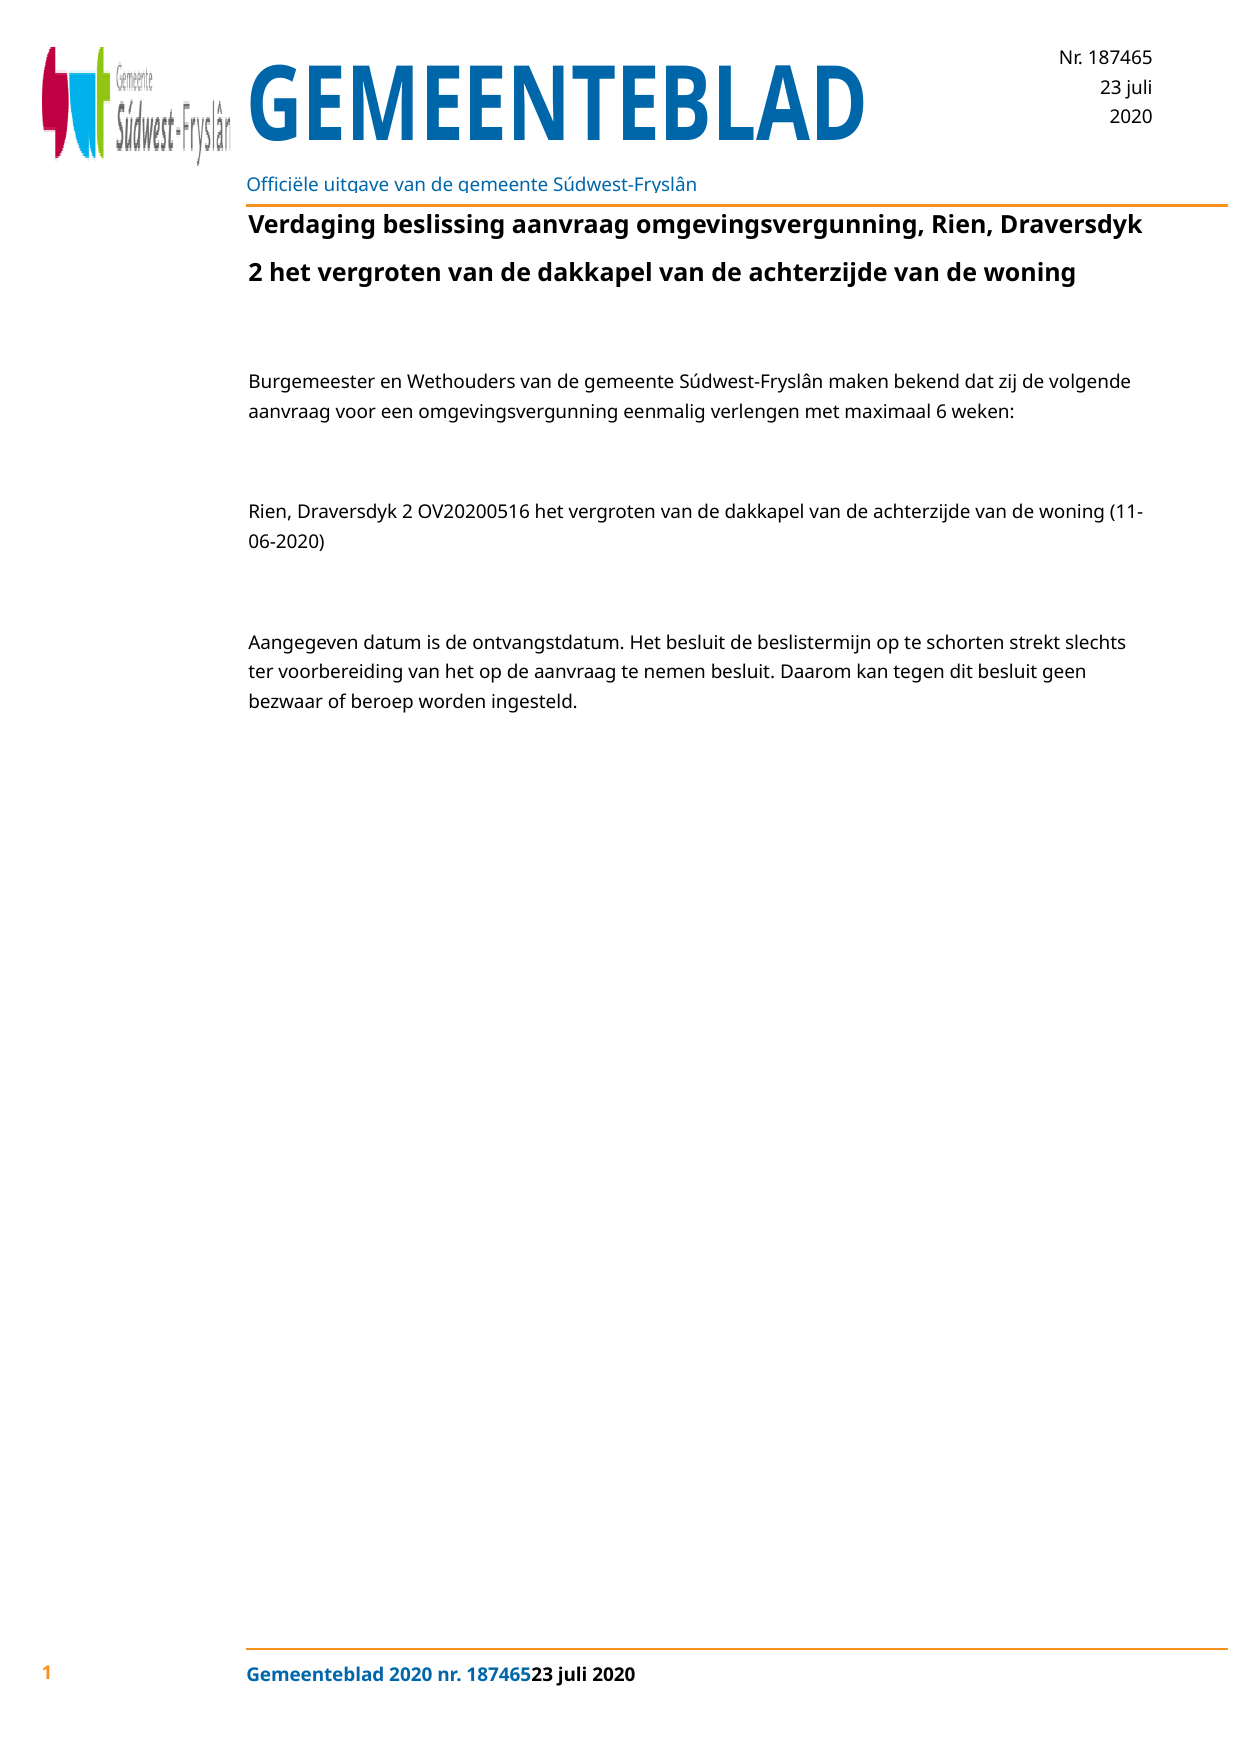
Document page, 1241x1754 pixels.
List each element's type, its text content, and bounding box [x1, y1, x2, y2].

picture [41, 47, 231, 172]
text Rien, Draversdyk 2 OV20200516 het vergroten van de dakkapel van de achterzijde van de woning (11-06-2020) [248, 499, 1152, 554]
text Aangegeven datum is de ontvangstdatum. Het besluit de beslistermijn op te schorten strekt slechts ter voorbereiding van het op de aanvraag te nemen besluit. Daarom kan tegen dit besluit geen bezwaar of beroep worden ingesteld. [248, 629, 1152, 714]
text Burgemeester en Wethouders van de gemeente Súdwest-Fryslân maken bekend dat zij de volgende aanvraag voor een omgevingsvergunning eenmalig verlengen met maximaal 6 weken: [248, 368, 1152, 424]
text Verdaging beslissing aanvraag omgevingsvergunning, Rien, Draversdyk 2 het vergroten van de dakkapel van de achterzijde van de woning [248, 207, 1152, 288]
